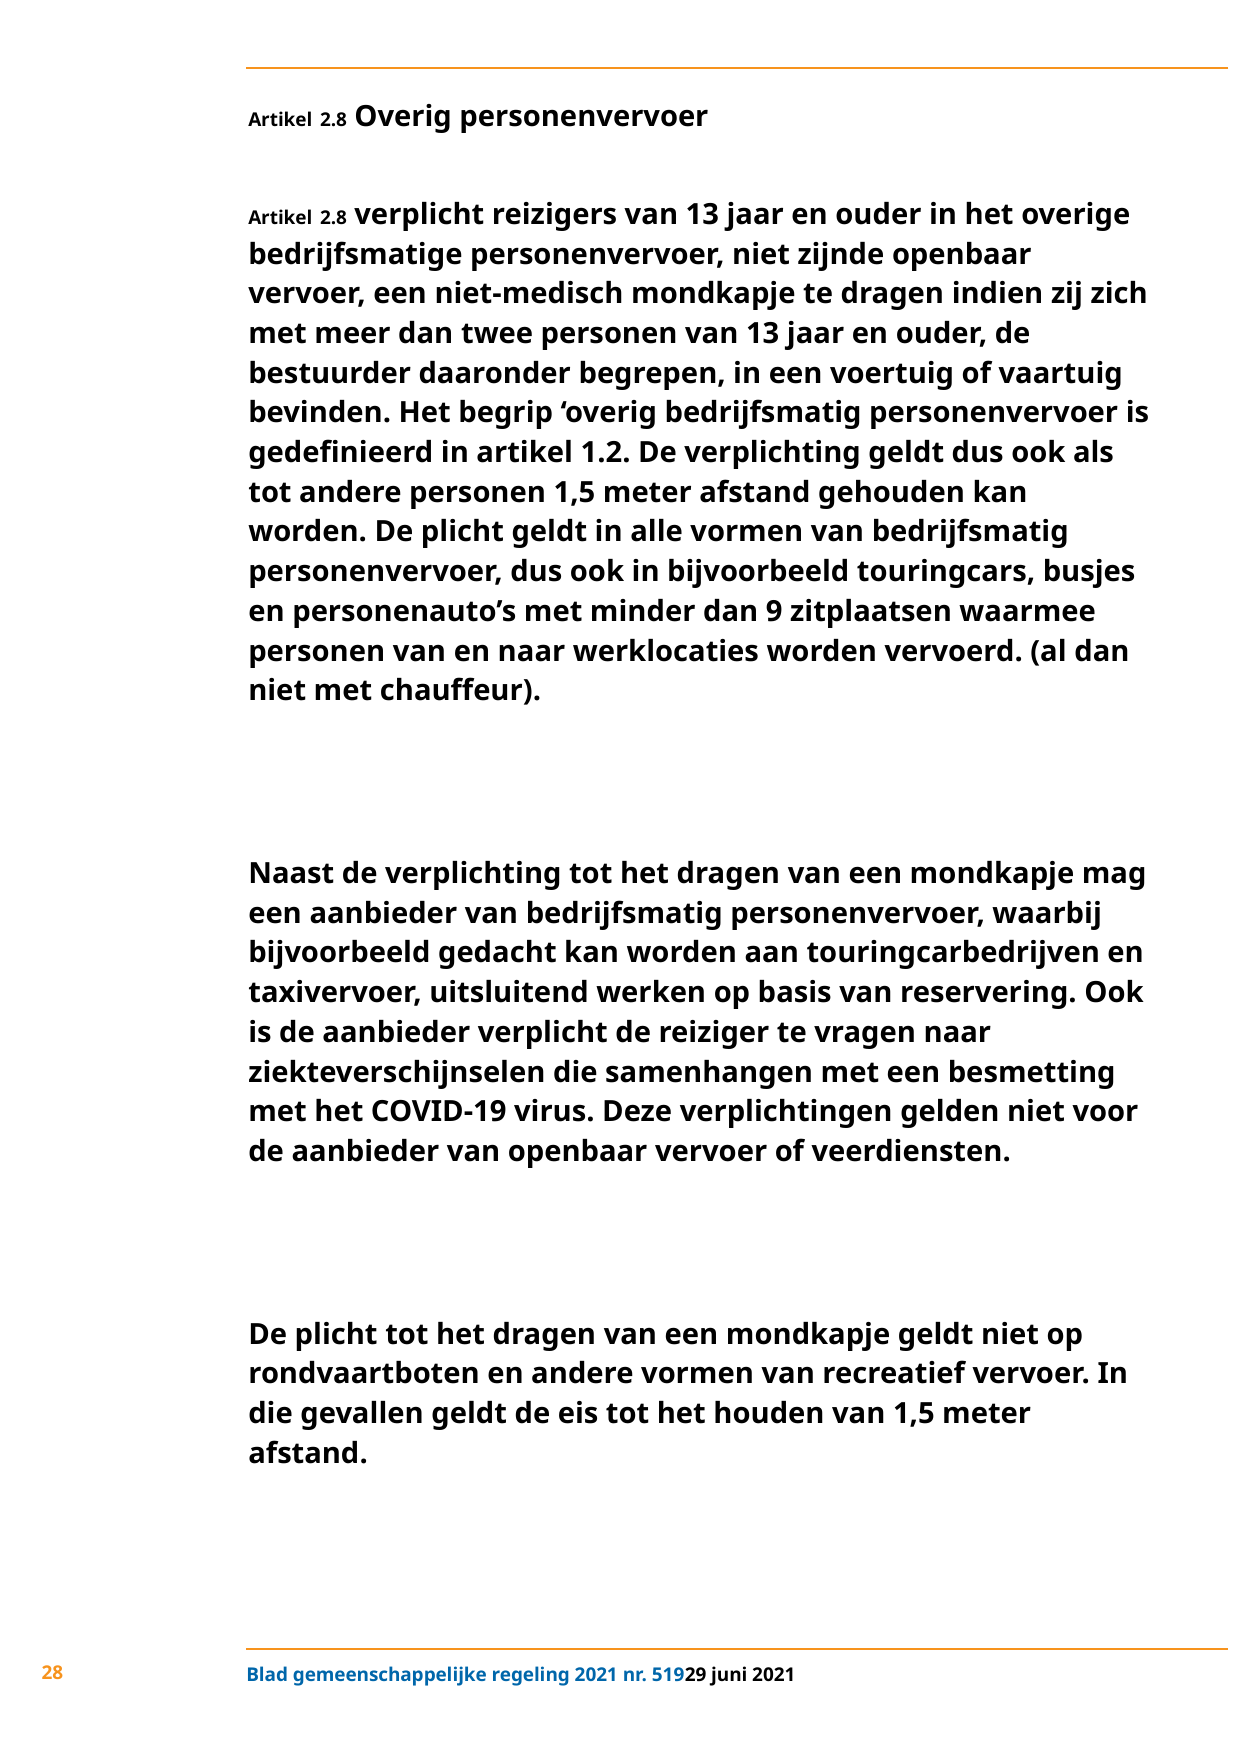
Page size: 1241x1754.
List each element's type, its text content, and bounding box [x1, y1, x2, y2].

text Naast de verplichting tot het dragen van een mondkapje mag een aanbieder van bedrijfsmatig personenvervoer, waarbij bijvoorbeeld gedacht kan worden aan touringcarbedrijven en taxivervoer, uitsluitend werken op basis van reservering. Ook is de aanbieder verplicht de reiziger te vragen naar ziekteverschijnselen die samenhangen met een besmetting met het COVID-19 virus. Deze verplichtingen gelden niet voor de aanbieder van openbaar vervoer of veerdiensten. [248, 852, 1152, 1170]
picture [41, 47, 231, 172]
text Artikel 2.8 Overig personenvervoer [248, 95, 1152, 134]
text Artikel 2.8 verplicht reizigers van 13 jaar en ouder in het overige bedrijfsmatige personenvervoer, niet zijnde openbaar vervoer, een niet-medisch mondkapje te dragen indien zij zich met meer dan twee personen van 13 jaar en ouder, de bestuurder daaronder begrepen, in een voertuig of vaartuig bevinden. Het begrip ‘overig bedrijfsmatig personenvervoer is gedefinieerd in artikel 1.2. De verplichting geldt dus ook als tot andere personen 1,5 meter afstand gehouden kan worden. De plicht geldt in alle vormen van bedrijfsmatig personenvervoer, dus ook in bijvoorbeeld touringcars, busjes en personenauto’s met minder dan 9 zitplaatsen waarmee personen van en naar werklocaties worden vervoerd. (al dan niet met chauffeur). [248, 193, 1152, 709]
text De plicht tot het dragen van een mondkapje geldt niet op rondvaartboten en andere vormen van recreatief vervoer. In die gevallen geldt de eis tot het houden van 1,5 meter afstand. [248, 1313, 1152, 1472]
